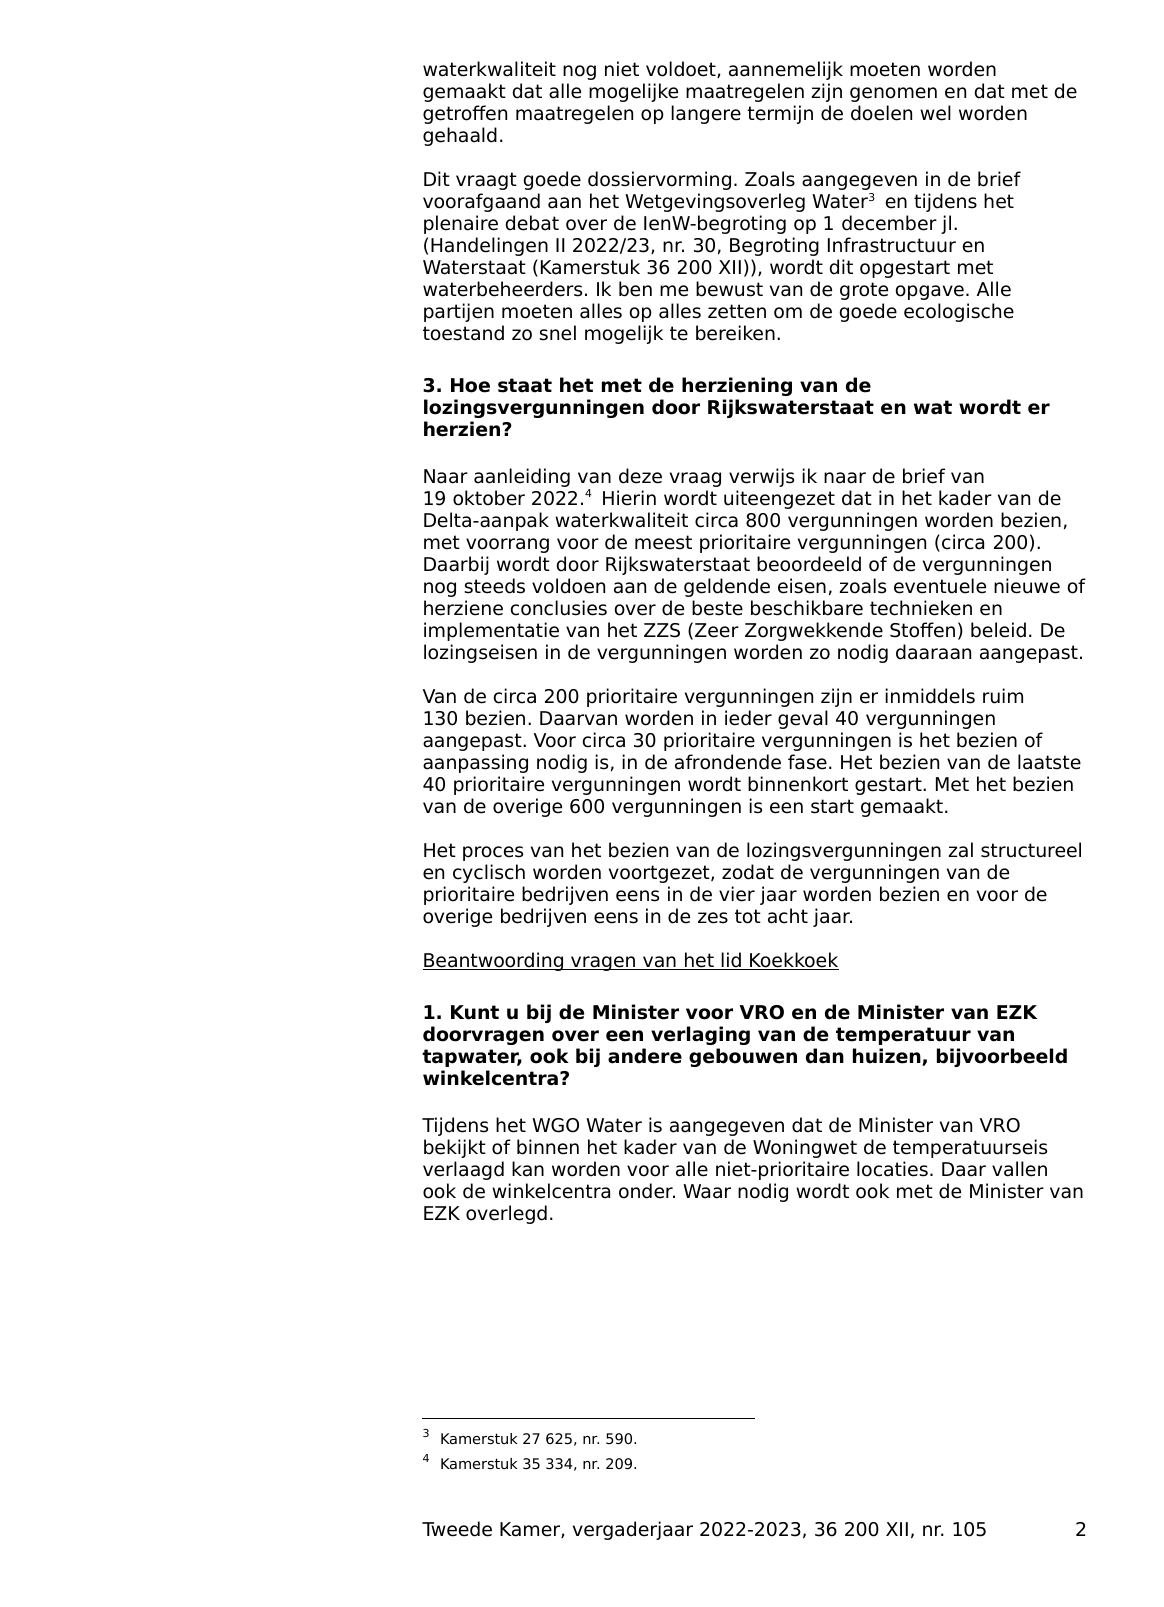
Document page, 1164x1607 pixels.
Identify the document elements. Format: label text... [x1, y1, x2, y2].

text Van de circa 200 prioritaire vergunningen zijn er inmiddels ruim 130 bezien. Daarvan worden in ieder geval 40 vergunningen aangepast. Voor circa 30 prioritaire vergunningen is het bezien of aanpassing nodig is, in de afrondende fase. Het bezien van de laatste 40 prioritaire vergunningen wordt binnenkort gestart. Met het bezien van de overige 600 vergunningen is een start gemaakt. [422, 686, 1087, 818]
text Kamerstuk 35 334, nr. 209. [422, 1452, 1087, 1474]
text Het proces van het bezien van de lozingsvergunningen zal structureel en cyclisch worden voortgezet, zodat de vergunningen van de prioritaire bedrijven eens in de vier jaar worden bezien en voor de overige bedrijven eens in de zes tot acht jaar. [422, 840, 1087, 928]
text Naar aanleiding van deze vraag verwijs ik naar de brief van 19 oktober 2022. Hierin wordt uiteengezet dat in het kader van de Delta-aanpak waterkwaliteit circa 800 vergunningen worden bezien, met voorrang voor de meest prioritaire vergunningen (circa 200). Daarbij wordt door Rijkswaterstaat beoordeeld of de vergunningen nog steeds voldoen aan de geldende eisen, zoals eventuele nieuwe of herziene conclusies over de beste beschikbare technieken en implementatie van het ZZS (Zeer Zorgwekkende Stoffen) beleid. De lozingseisen in de vergunningen worden zo nodig daaraan aangepast. [422, 466, 1087, 664]
text Kamerstuk 27 625, nr. 590. [422, 1427, 1087, 1449]
subtitle 1. Kunt u bij de Minister voor VRO en de Minister van EZK doorvragen over een verlaging van de temperatuur van tapwater, ook bij andere gebouwen dan huizen, bijvoorbeeld winkelcentra? [422, 1002, 1087, 1090]
subtitle Beantwoording vragen van het lid Koekkoek [422, 950, 1087, 972]
text Tijdens het WGO Water is aangegeven dat de Minister van VRO bekijkt of binnen het kader van de Woningwet de temperatuurseis verlaagd kan worden voor alle niet-prioritaire locaties. Daar vallen ook de winkelcentra onder. Waar nodig wordt ook met de Minister van EZK overlegd. [422, 1115, 1087, 1225]
text Dit vraagt goede dossiervorming. Zoals aangegeven in de brief voorafgaand aan het Wetgevingsoverleg Water en tijdens het plenaire debat over de IenW-begroting op 1 december jl. (Handelingen II 2022/23, nr. 30, Begroting Infrastructuur en Waterstaat (Kamerstuk 36 200 XII)), wordt dit opgestart met waterbeheerders. Ik ben me bewust van de grote opgave. Alle partijen moeten alles op alles zetten om de goede ecologische toestand zo snel mogelijk te bereiken. [422, 169, 1087, 345]
text waterkwaliteit nog niet voldoet, aannemelijk moeten worden gemaakt dat alle mogelijke maatregelen zijn genomen en dat met de getroffen maatregelen op langere termijn de doelen wel worden gehaald. [422, 59, 1087, 147]
subtitle 3. Hoe staat het met de herziening van de lozingsvergunningen door Rijkswaterstaat en wat wordt er herzien? [422, 375, 1087, 441]
